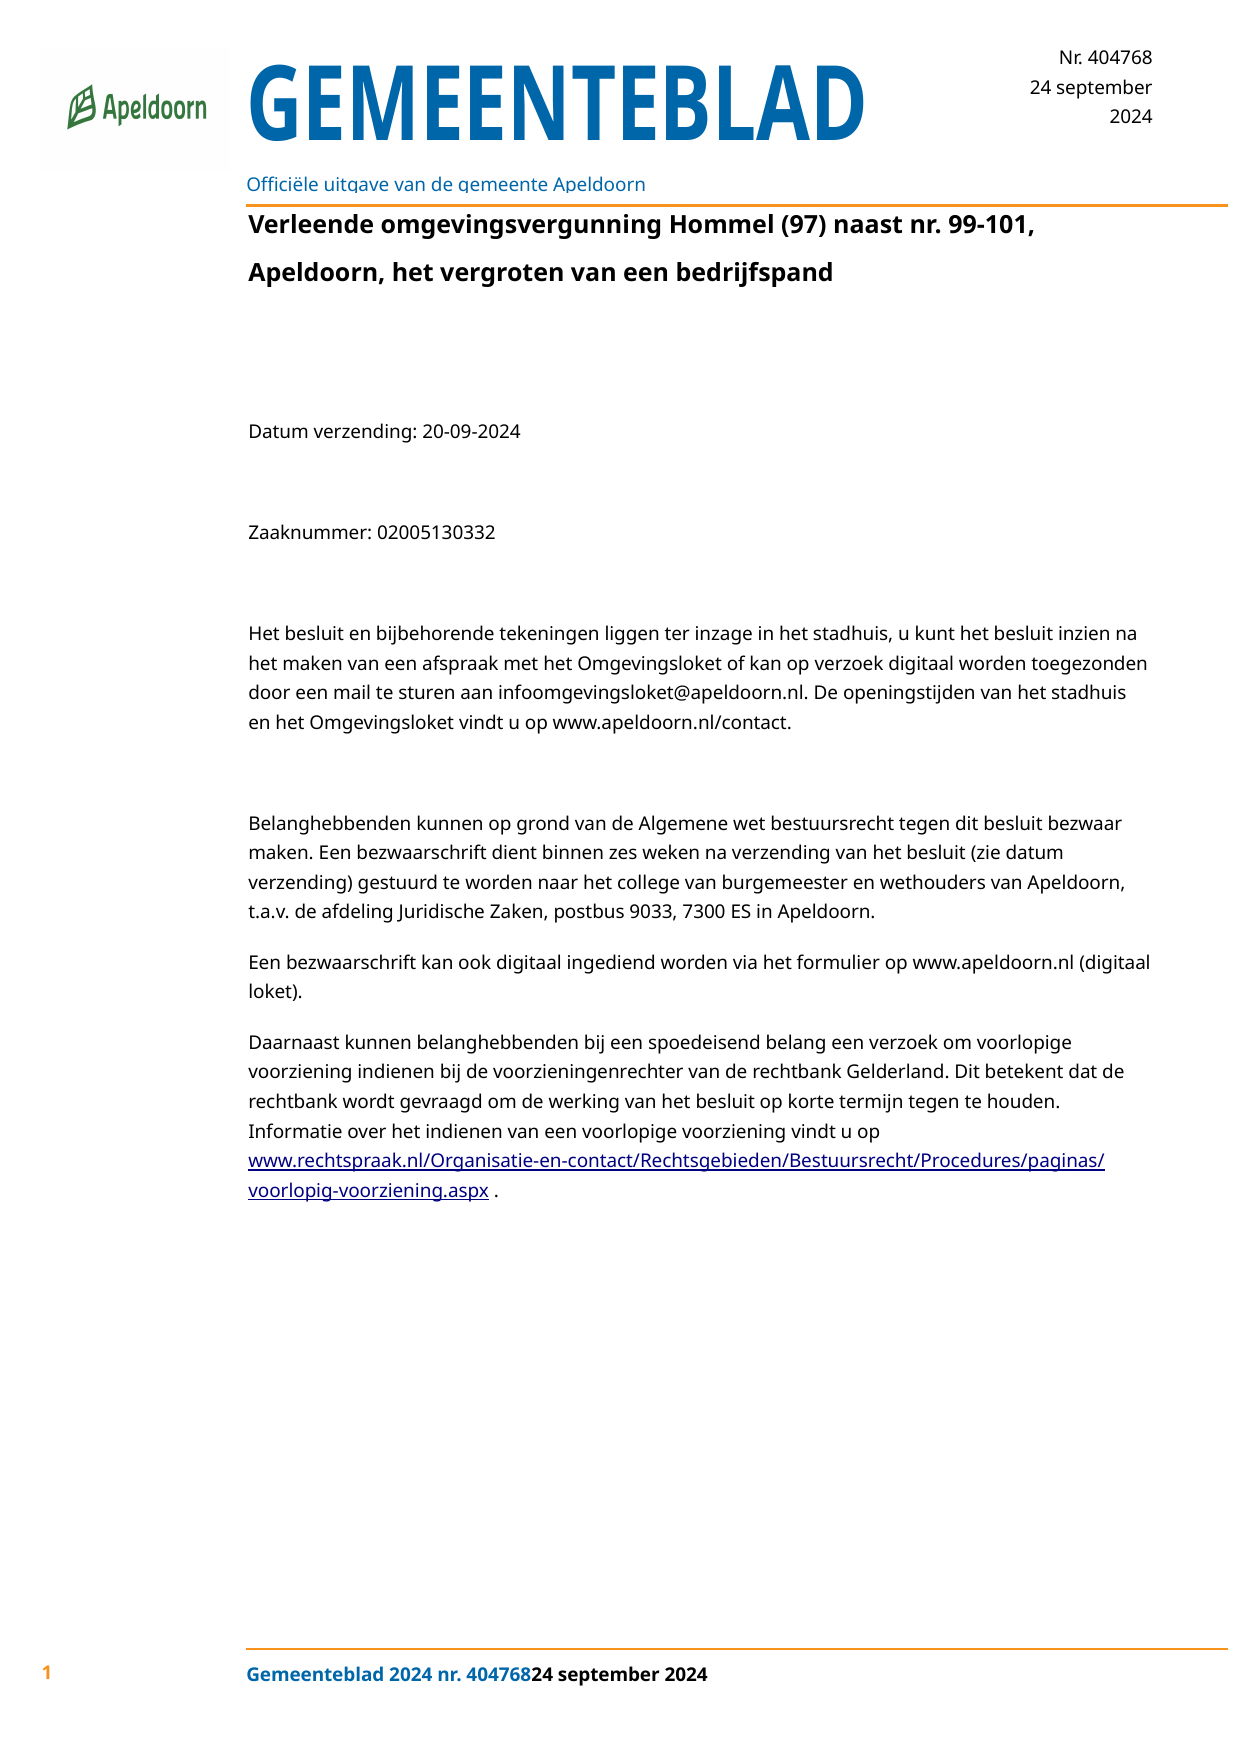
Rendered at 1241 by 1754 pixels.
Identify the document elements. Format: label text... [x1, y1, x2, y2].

text Belanghebbenden kunnen op grond van de Algemene wet bestuursrecht tegen dit besluit bezwaar maken. Een bezwaarschrift dient binnen zes weken na verzending van het besluit (zie datum verzending) gestuurd te worden naar het college van burgemeester en wethouders van Apeldoorn, t.a.v. de afdeling Juridische Zaken, postbus 9033, 7300 ES in Apeldoorn. [248, 810, 1152, 924]
text Zaaknummer: 02005130332 [248, 519, 1152, 545]
text Verleende omgevingsvergunning Hommel (97) naast nr. 99-101, Apeldoorn, het vergroten van een bedrijfspand [248, 207, 1152, 288]
text Een bezwaarschrift kan ook digitaal ingediend worden via het formulier op www.apeldoorn.nl (digitaal loket). [248, 949, 1152, 1004]
text Daarnaast kunnen belanghebbenden bij een spoedeisend belang een verzoek om voorlopige voorziening indienen bij de voorzieningenrechter van de rechtbank Gelderland. Dit betekent dat de rechtbank wordt gevraagd om de werking van het besluit op korte termijn tegen te houden. Informatie over het indienen van een voorlopige voorziening vindt u op www.rechtspraak.nl/Organisatie-en-contact/Rechtsgebieden/Bestuursrecht/Procedures/paginas/voorlopig-voorziening.aspx . [248, 1029, 1152, 1203]
picture [41, 47, 231, 172]
text Het besluit en bijbehorende tekeningen liggen ter inzage in het stadhuis, u kunt het besluit inzien na het maken van een afspraak met het Omgevingsloket of kan op verzoek digitaal worden toegezonden door een mail te sturen aan infoomgevingsloket@apeldoorn.nl. De openingstijden van het stadhuis en het Omgevingsloket vindt u op www.apeldoorn.nl/contact. [248, 620, 1152, 735]
text Datum verzending: 20-09-2024 [248, 419, 1152, 444]
